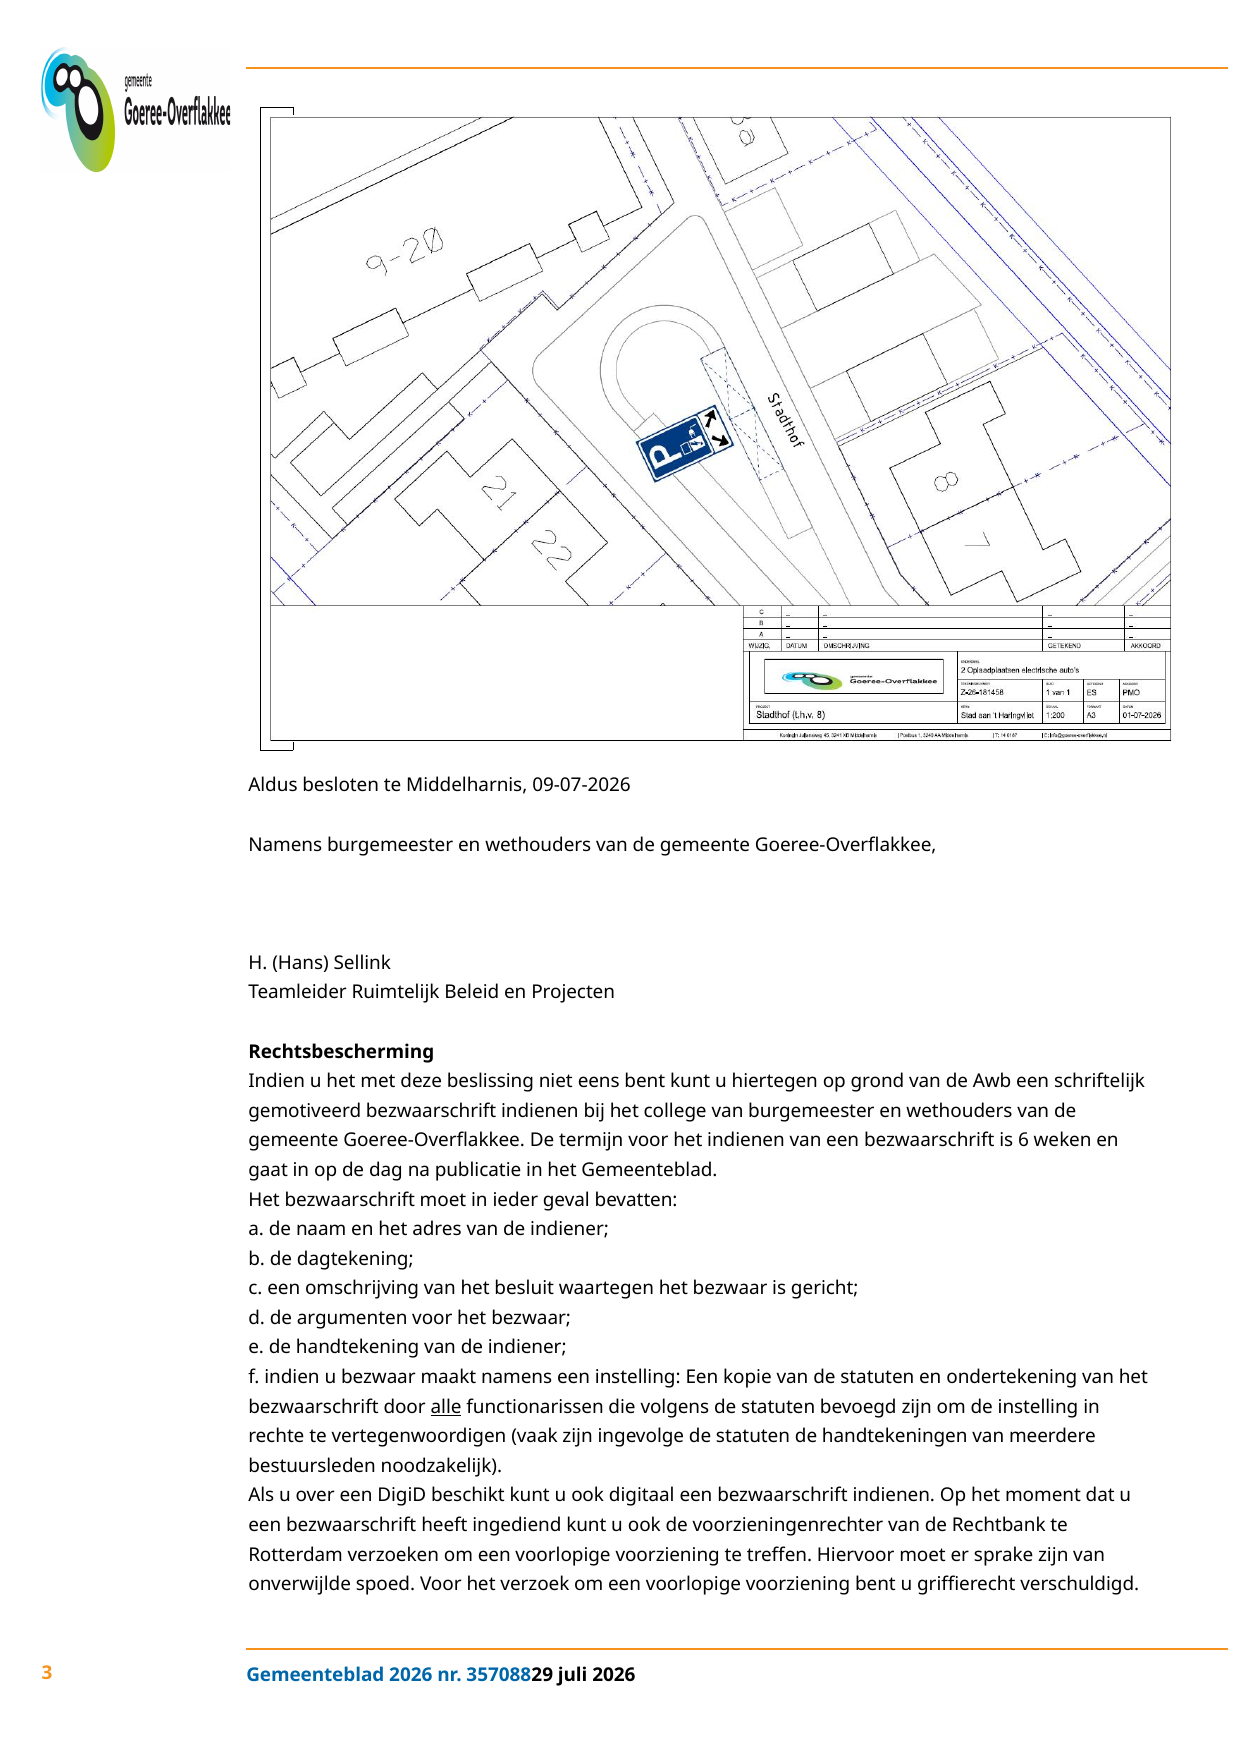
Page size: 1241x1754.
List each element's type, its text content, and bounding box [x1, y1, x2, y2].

picture [41, 47, 231, 172]
text b. de dagtekening; [248, 1245, 1152, 1271]
text Als u over een DigiD beschikt kunt u ook digitaal een bezwaarschrift indienen. Op het moment dat u een bezwaarschrift heeft ingediend kunt u ook de voorzieningenrechter van de Rechtbank te Rotterdam verzoeken om een voorlopige voorziening te treffen. Hiervoor moet er sprake zijn van onverwijlde spoed. Voor het verzoek om een voorlopige voorziening bent u griffierecht verschuldigd. [248, 1482, 1152, 1596]
text a. de naam en het adres van de indiener; [248, 1215, 1152, 1241]
text Rechtsbescherming [248, 1038, 1152, 1064]
text f. indien u bezwaar maakt namens een instelling: Een kopie van de statuten en ondertekening van het bezwaarschrift door alle functionarissen die volgens de statuten bevoegd zijn om de instelling in rechte te vertegenwoordigen (vaak zijn ingevolge de statuten de handtekeningen van meerdere bestuursleden noodzakelijk). [248, 1363, 1152, 1478]
text Namens burgemeester en wethouders van de gemeente Goeree-Overflakkee, [248, 831, 1152, 857]
text c. een omschrijving van het besluit waartegen het bezwaar is gericht; [248, 1274, 1152, 1300]
text Indien u het met deze beslissing niet eens bent kunt u hiertegen op grond van de Awb een schriftelijk gemotiveerd bezwaarschrift indienen bij het college van burgemeester en wethouders van de gemeente Goeree-Overflakkee. De termijn voor het indienen van een bezwaarschrift is 6 weken en gaat in op de dag na publicatie in het Gemeenteblad. [248, 1067, 1152, 1182]
text e. de handtekening van de indiener; [248, 1334, 1152, 1359]
text Aldus besloten te Middelharnis, 09-07-2026 [248, 772, 1152, 797]
text Teamleider Ruimtelijk Beleid en Projecten [248, 979, 1152, 1004]
picture [268, 115, 1173, 742]
text H. (Hans) Sellink [248, 949, 1152, 975]
text d. de argumenten voor het bezwaar; [248, 1304, 1152, 1330]
text Het bezwaarschrift moet in ieder geval bevatten: [248, 1186, 1152, 1212]
